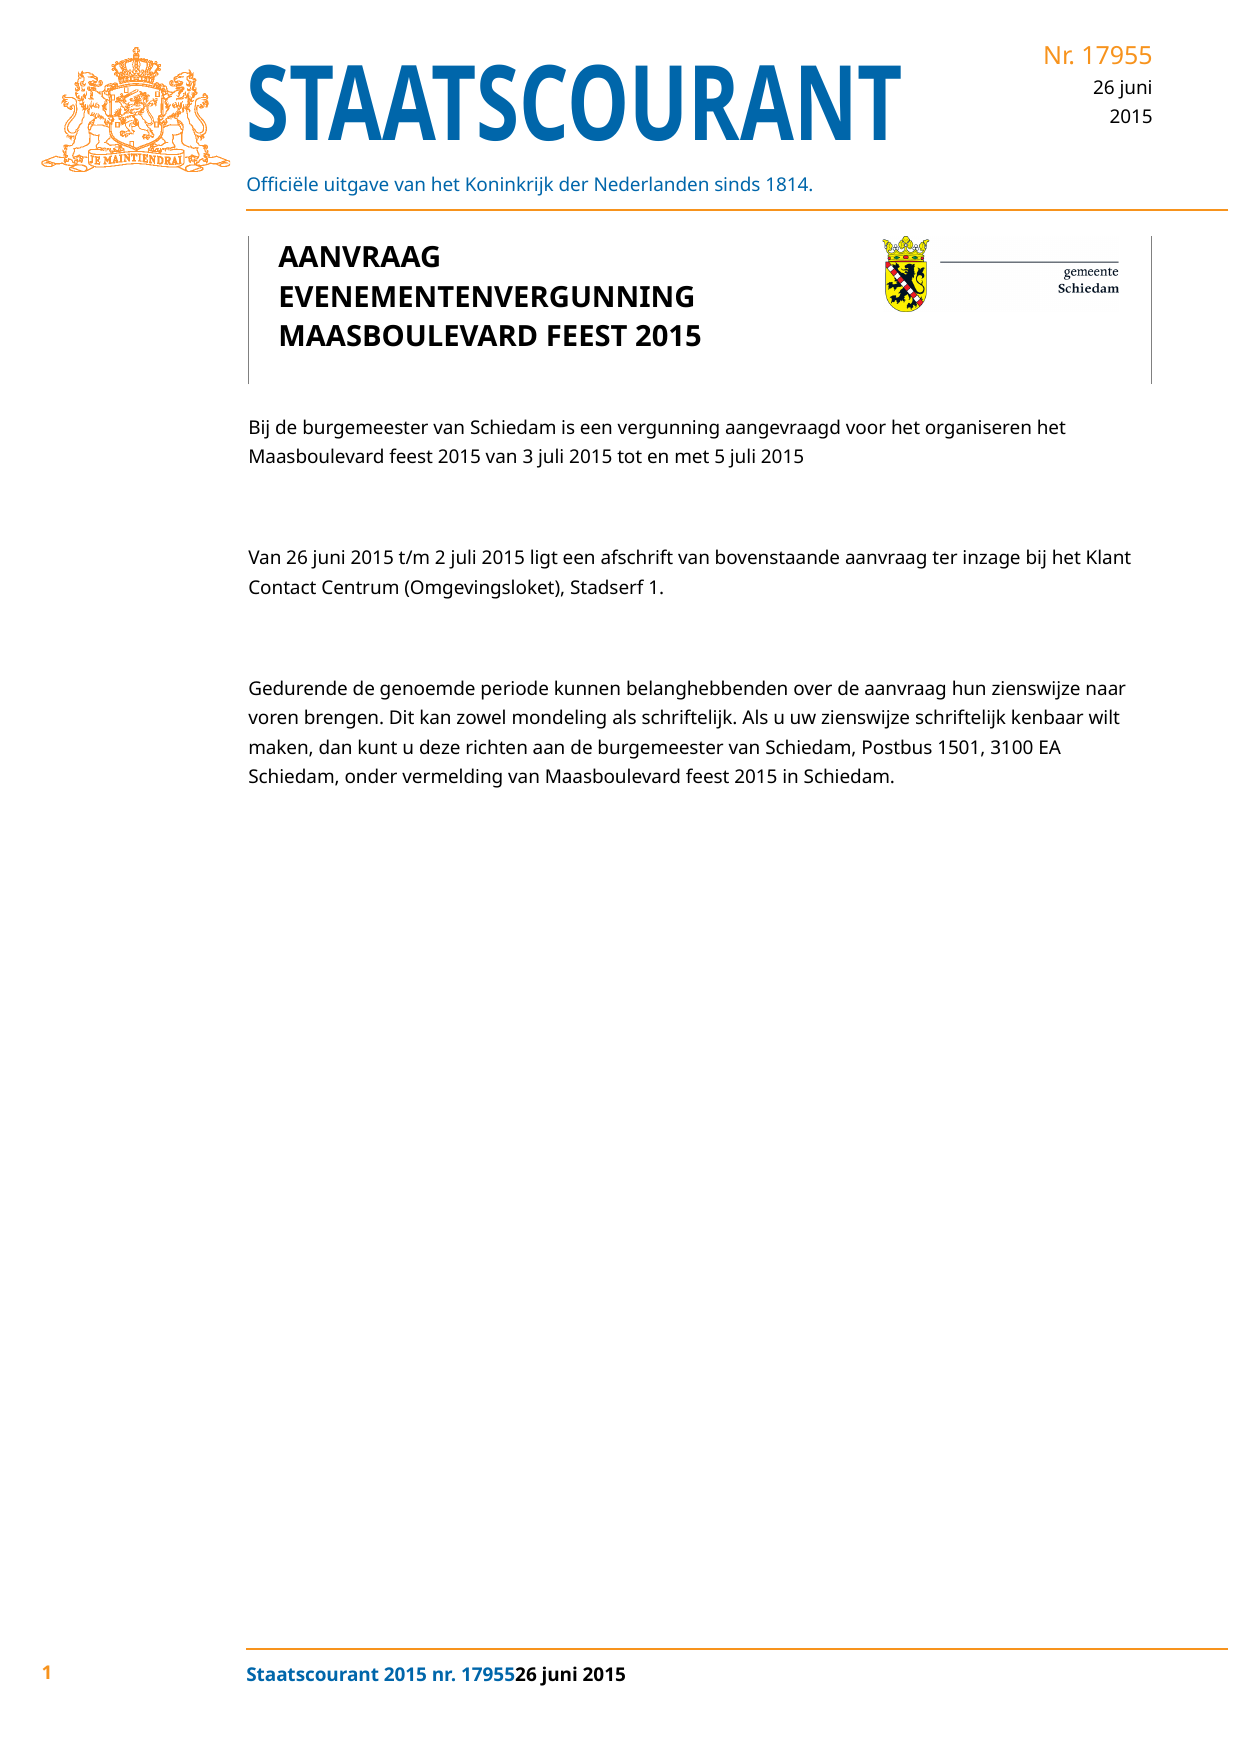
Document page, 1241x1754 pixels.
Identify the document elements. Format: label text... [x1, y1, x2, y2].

table_header [850, 236, 1151, 384]
table_header AANVRAAG EVENEMENTENVERGUNNING MAASBOULEVARD FEEST 2015 [249, 236, 850, 384]
text Bij de burgemeester van Schiedam is een vergunning aangevraagd voor het organiseren het Maasboulevard feest 2015 van 3 juli 2015 tot en met 5 juli 2015 [248, 414, 1152, 469]
picture [41, 47, 231, 172]
text Van 26 juni 2015 t/m 2 juli 2015 ligt een afschrift van bovenstaande aanvraag ter inzage bij het Klant Contact Centrum (Omgevingsloket), Stadserf 1. [248, 544, 1152, 600]
text Gedurende de genoemde periode kunnen belanghebbenden over de aanvraag hun zienswijze naar voren brengen. Dit kan zowel mondeling als schriftelijk. Als u uw zienswijze schriftelijk kenbaar wilt maken, dan kunt u deze richten aan de burgemeester van Schiedam, Postbus 1501, 3100 EA Schiedam, onder vermelding van Maasboulevard feest 2015 in Schiedam. [248, 675, 1152, 789]
picture [882, 236, 1119, 312]
